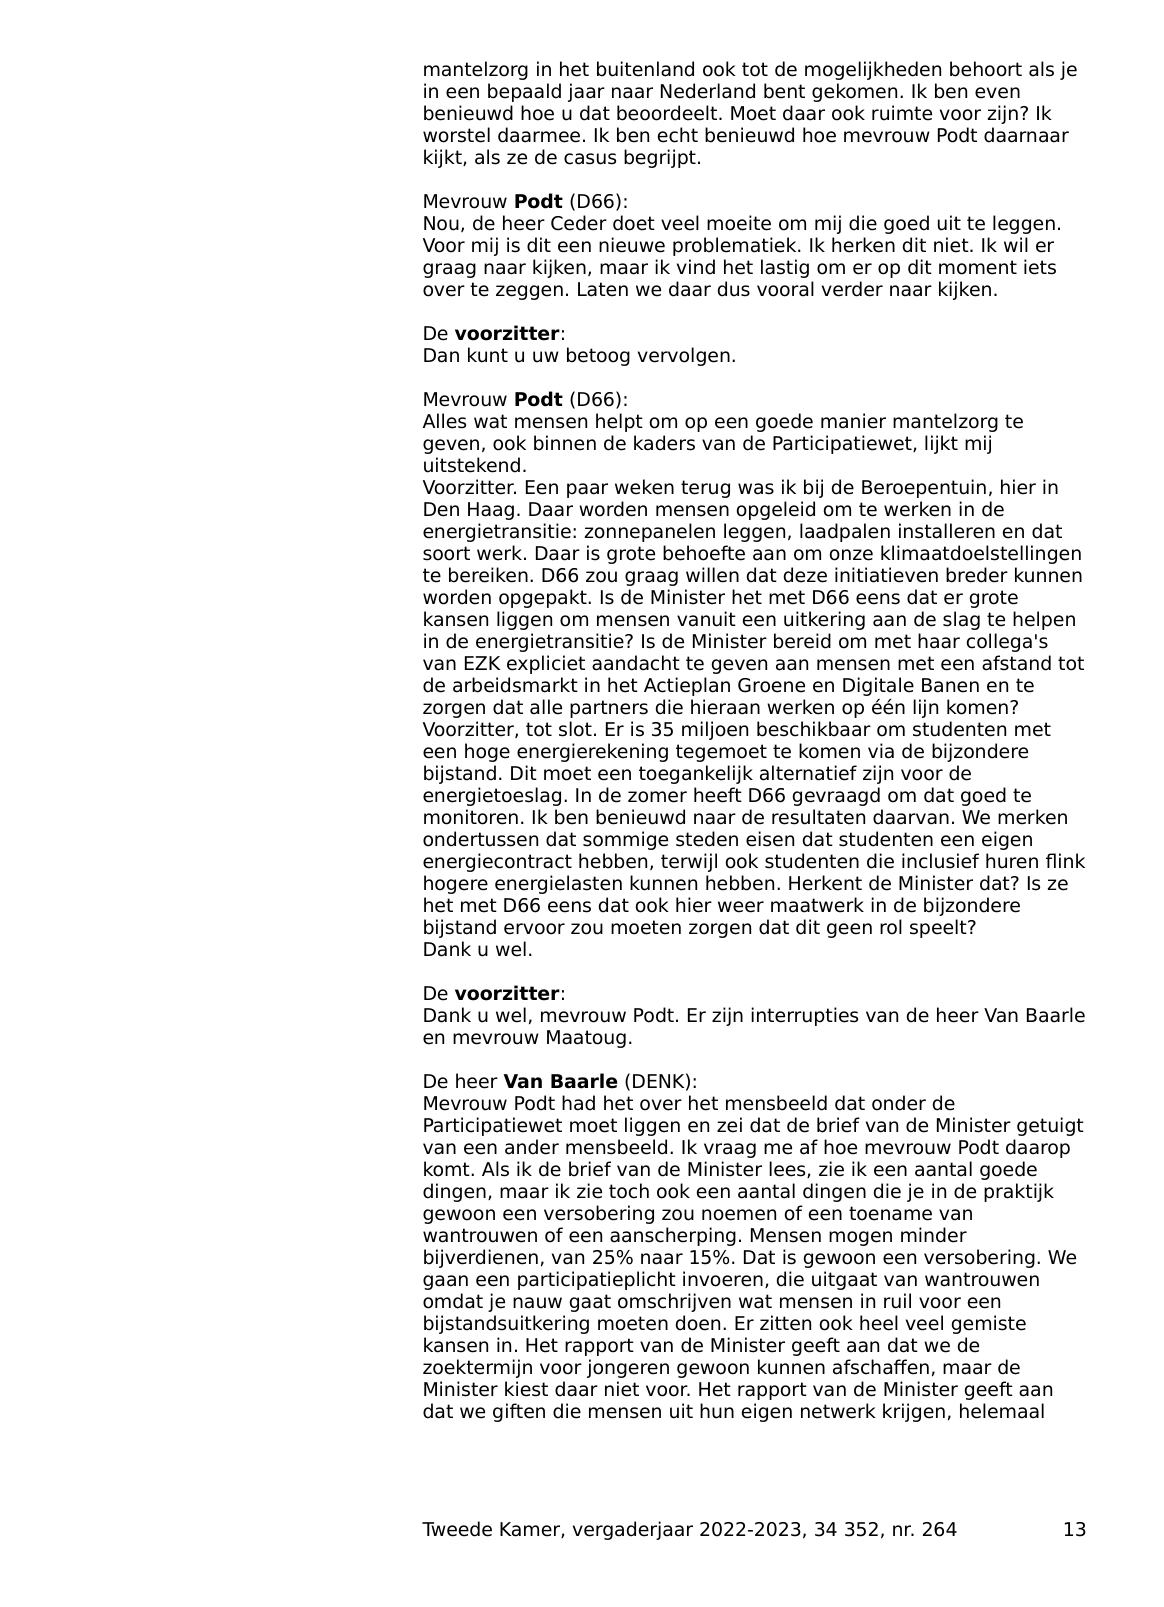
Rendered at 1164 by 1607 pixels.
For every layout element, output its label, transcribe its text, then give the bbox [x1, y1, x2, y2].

text De heer Van Baarle (DENK): [422, 1071, 1087, 1093]
text Dan kunt u uw betoog vervolgen. [422, 345, 1087, 367]
text Mevrouw Podt (D66): [422, 191, 1087, 213]
text Voorzitter. Een paar weken terug was ik bij de Beroepentuin, hier in Den Haag. Daar worden mensen opgeleid om te werken in de energietransitie: zonnepanelen leggen, laadpalen installeren en dat soort werk. Daar is grote behoefte aan om onze klimaatdoelstellingen te bereiken. D66 zou graag willen dat deze initiatieven breder kunnen worden opgepakt. Is de Minister het met D66 eens dat er grote kansen liggen om mensen vanuit een uitkering aan de slag te helpen in de energietransitie? Is de Minister bereid om met haar collega's van EZK expliciet aandacht te geven aan mensen met een afstand tot de arbeidsmarkt in het Actieplan Groene en Digitale Banen en te zorgen dat alle partners die hieraan werken op één lijn komen? [422, 477, 1087, 719]
text Dank u wel. [422, 939, 1087, 961]
text De voorzitter: [422, 323, 1087, 345]
text mantelzorg in het buitenland ook tot de mogelijkheden behoort als je in een bepaald jaar naar Nederland bent gekomen. Ik ben even benieuwd hoe u dat beoordeelt. Moet daar ook ruimte voor zijn? Ik worstel daarmee. Ik ben echt benieuwd hoe mevrouw Podt daarnaar kijkt, als ze de casus begrijpt. [422, 59, 1087, 169]
text Alles wat mensen helpt om op een goede manier mantelzorg te geven, ook binnen de kaders van de Participatiewet, lijkt mij uitstekend. [422, 411, 1087, 477]
text De voorzitter: [422, 983, 1087, 1005]
text Mevrouw Podt had het over het mensbeeld dat onder de Participatiewet moet liggen en zei dat de brief van de Minister getuigt van een ander mensbeeld. Ik vraag me af hoe mevrouw Podt daarop komt. Als ik de brief van de Minister lees, zie ik een aantal goede dingen, maar ik zie toch ook een aantal dingen die je in de praktijk gewoon een versobering zou noemen of een toename van wantrouwen of een aanscherping. Mensen mogen minder bijverdienen, van 25% naar 15%. Dat is gewoon een versobering. We gaan een participatieplicht invoeren, die uitgaat van wantrouwen omdat je nauw gaat omschrijven wat mensen in ruil voor een bijstandsuitkering moeten doen. Er zitten ook heel veel gemiste kansen in. Het rapport van de Minister geeft aan dat we de zoektermijn voor jongeren gewoon kunnen afschaffen, maar de Minister kiest daar niet voor. Het rapport van de Minister geeft aan dat we giften die mensen uit hun eigen netwerk krijgen, helemaal [422, 1093, 1087, 1423]
text Nou, de heer Ceder doet veel moeite om mij die goed uit te leggen. Voor mij is dit een nieuwe problematiek. Ik herken dit niet. Ik wil er graag naar kijken, maar ik vind het lastig om er op dit moment iets over te zeggen. Laten we daar dus vooral verder naar kijken. [422, 213, 1087, 301]
text Voorzitter, tot slot. Er is 35 miljoen beschikbaar om studenten met een hoge energierekening tegemoet te komen via de bijzondere bijstand. Dit moet een toegankelijk alternatief zijn voor de energietoeslag. In de zomer heeft D66 gevraagd om dat goed te monitoren. Ik ben benieuwd naar de resultaten daarvan. We merken ondertussen dat sommige steden eisen dat studenten een eigen energiecontract hebben, terwijl ook studenten die inclusief huren flink hogere energielasten kunnen hebben. Herkent de Minister dat? Is ze het met D66 eens dat ook hier weer maatwerk in de bijzondere bijstand ervoor zou moeten zorgen dat dit geen rol speelt? [422, 719, 1087, 939]
text Dank u wel, mevrouw Podt. Er zijn interrupties van de heer Van Baarle en mevrouw Maatoug. [422, 1005, 1087, 1049]
text Mevrouw Podt (D66): [422, 389, 1087, 411]
